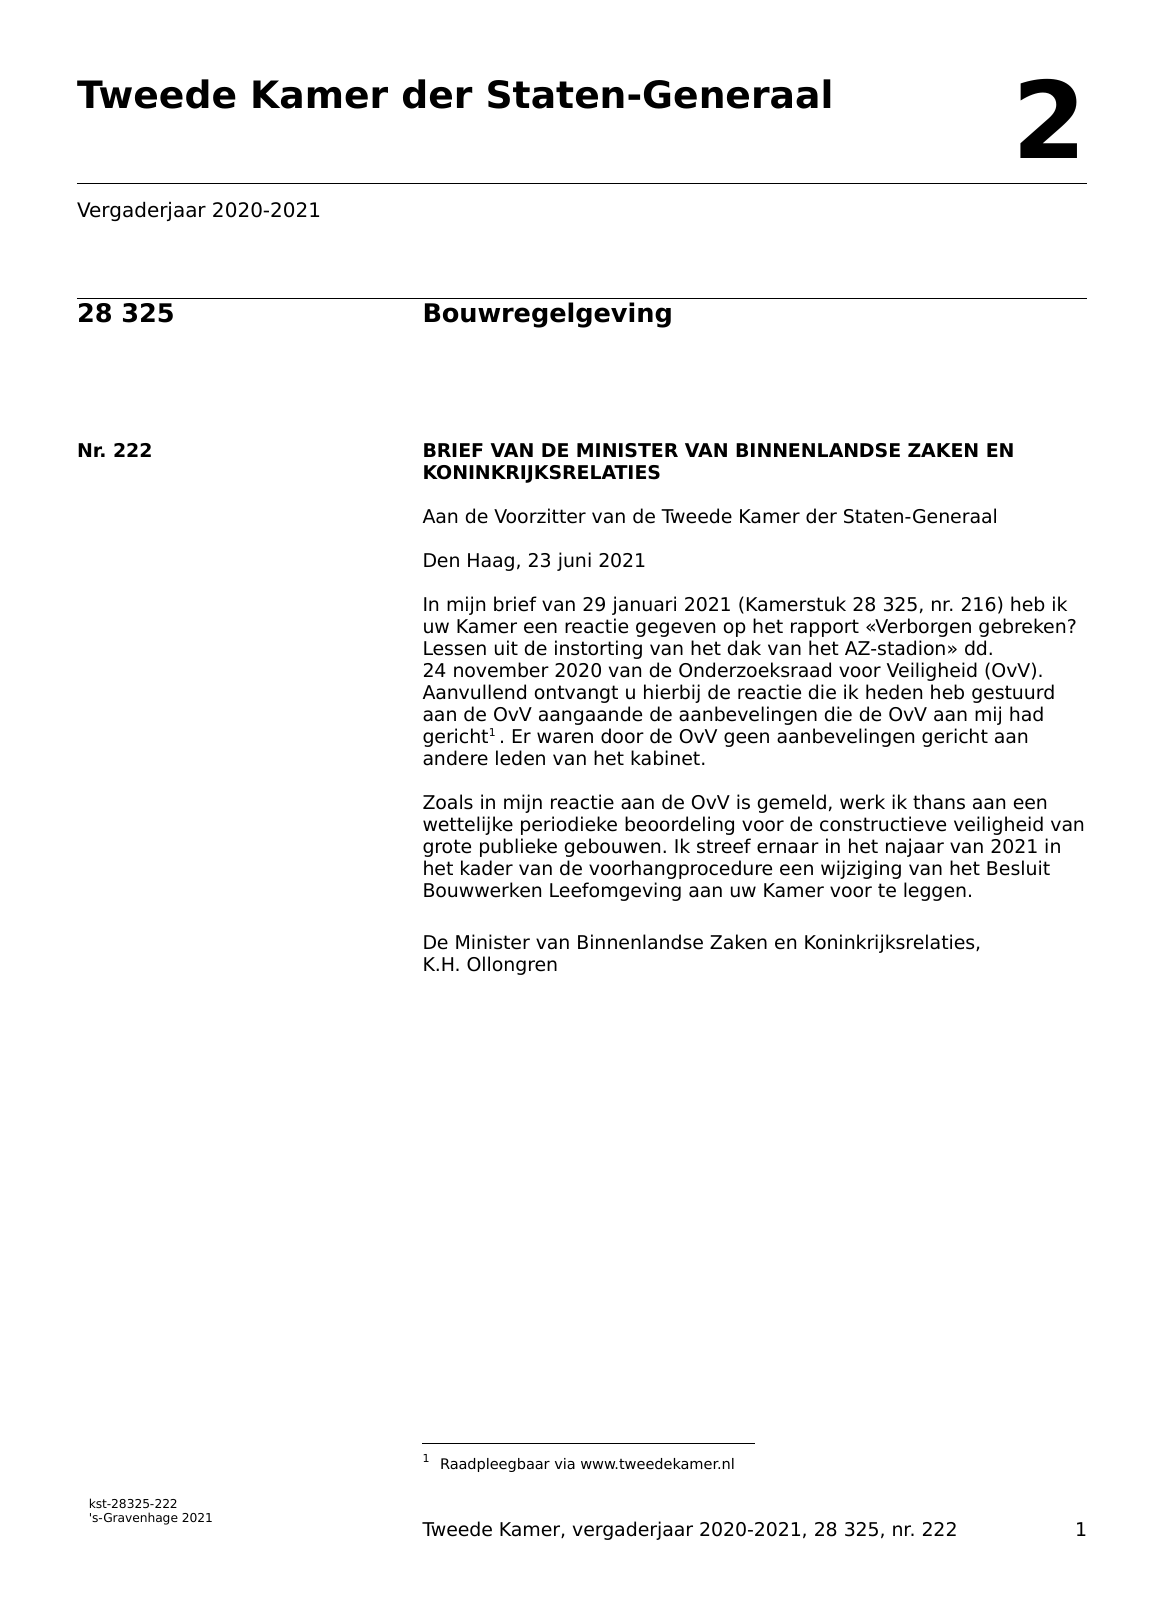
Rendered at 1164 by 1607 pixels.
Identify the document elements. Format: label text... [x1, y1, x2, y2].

text De Minister van Binnenlandse Zaken en Koninkrijksrelaties, K.H. Ollongren [422, 932, 1087, 976]
text Aan de Voorzitter van de Tweede Kamer der Staten-Generaal [422, 506, 1087, 528]
text In mijn brief van 29 januari 2021 (Kamerstuk 28 325, nr. 216) heb ik uw Kamer een reactie gegeven op het rapport «Verborgen gebreken? Lessen uit de instorting van het dak van het AZ-stadion» dd. 24 november 2020 van de Onderzoeksraad voor Veiligheid (OvV). Aanvullend ontvangt u hierbij de reactie die ik heden heb gestuurd aan de OvV aangaande de aanbevelingen die de OvV aan mij had gericht. Er waren door de OvV geen aanbevelingen gericht aan andere leden van het kabinet. [422, 594, 1087, 770]
text Raadpleegbaar via www.tweedekamer.nl [422, 1452, 1087, 1474]
subtitle Nr. 222 BRIEF VAN DE MINISTER VAN BINNENLANDSE ZAKEN EN KONINKRIJKSRELATIES [77, 440, 1087, 484]
text kst-28325-222 [88, 1497, 323, 1511]
table_header Tweede Kamer der Staten-Generaal [77, 59, 886, 183]
table_header 2 [886, 59, 1087, 183]
text Zoals in mijn reactie aan de OvV is gemeld, werk ik thans aan een wettelijke periodieke beoordeling voor de constructieve veiligheid van grote publieke gebouwen. Ik streef ernaar in het najaar van 2021 in het kader van de voorhangprocedure een wijziging van het Besluit Bouwwerken Leefomgeving aan uw Kamer voor te leggen. [422, 792, 1087, 902]
subtitle 28 325 Bouwregelgeving [77, 299, 1087, 329]
table_cell Vergaderjaar 2020-2021 [77, 184, 1087, 298]
text 's-Gravenhage 2021 [88, 1511, 323, 1525]
text Den Haag, 23 juni 2021 [422, 550, 1087, 572]
